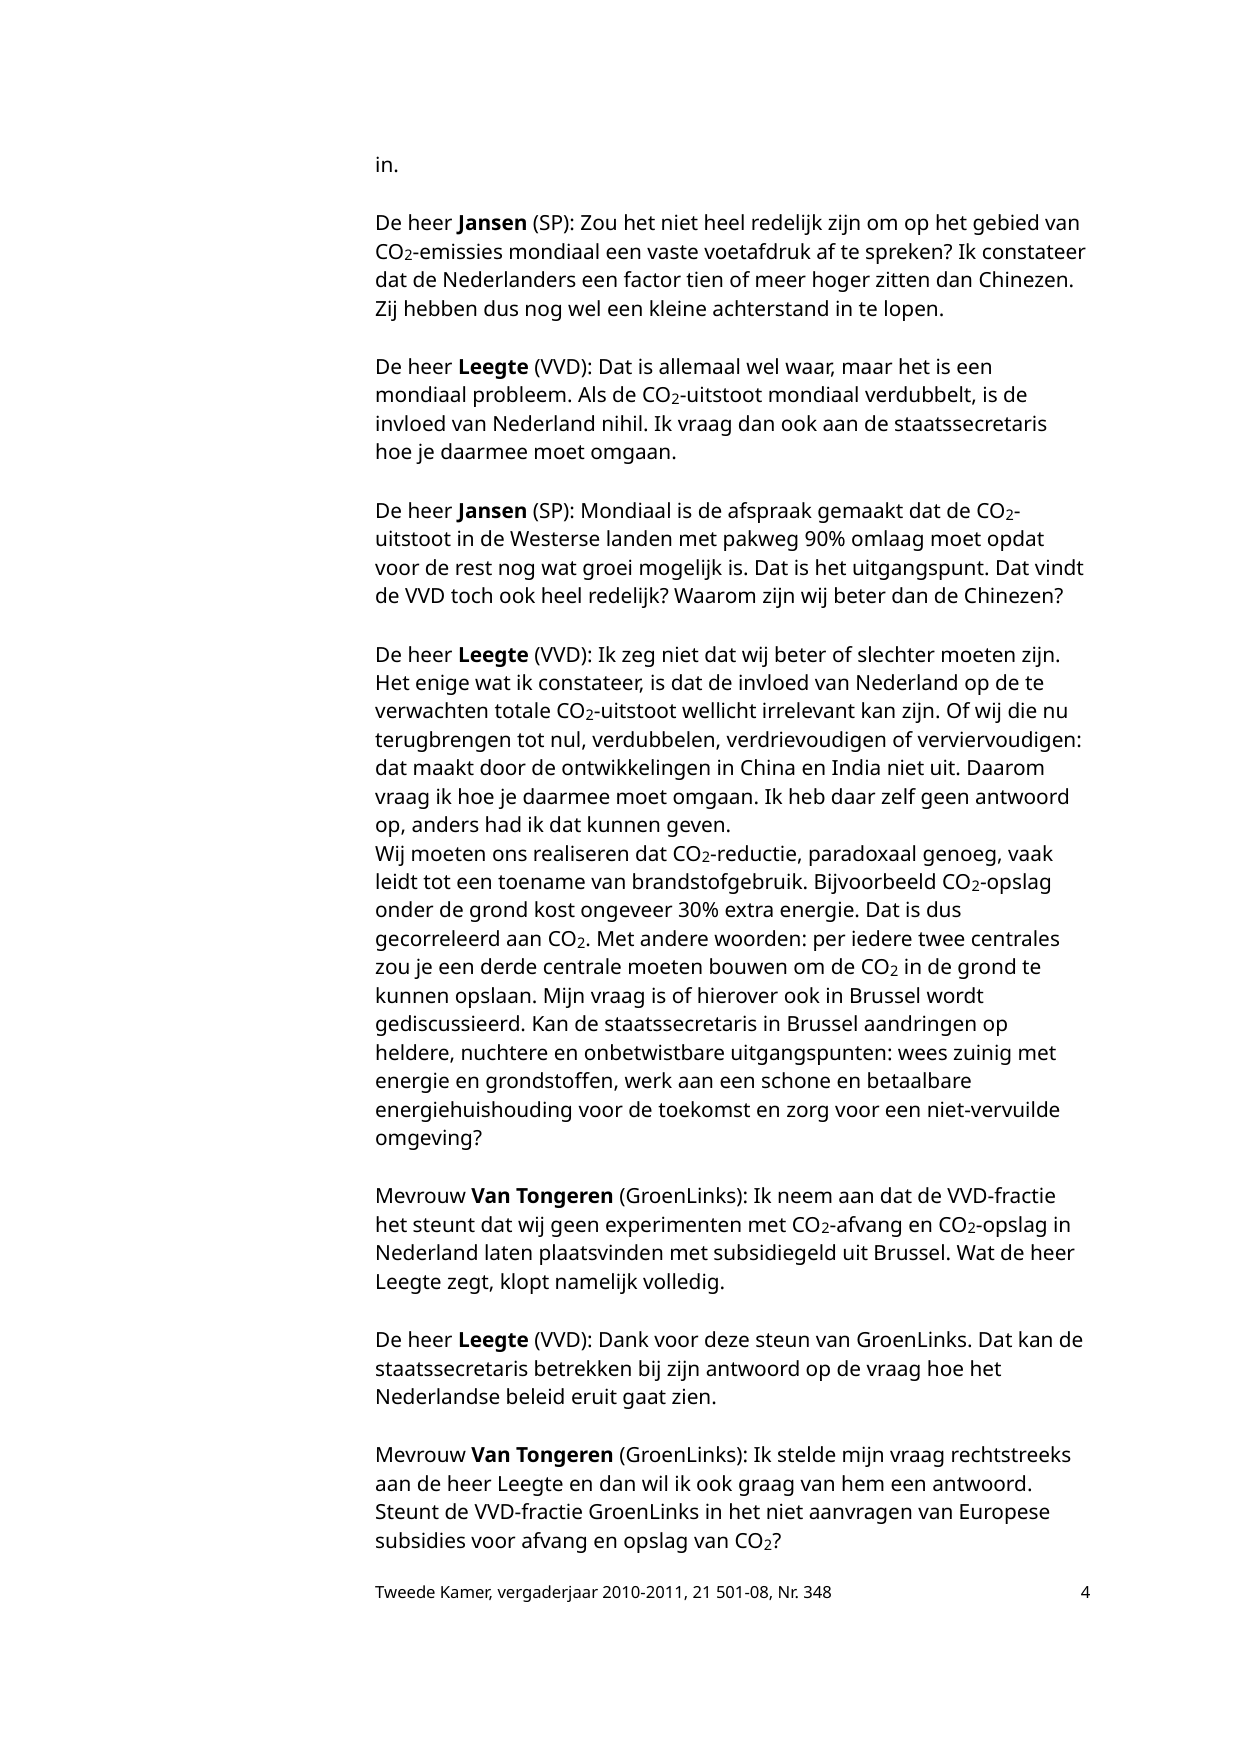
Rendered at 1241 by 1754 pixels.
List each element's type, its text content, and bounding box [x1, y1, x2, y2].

text Wij moeten ons realiseren dat CO2-reductie, paradoxaal genoeg, vaak leidt tot een toename van brandstofgebruik. Bijvoorbeeld CO2-opslag onder de grond kost ongeveer 30% extra energie. Dat is dus gecorreleerd aan CO2. Met andere woorden: per iedere twee centrales zou je een derde centrale moeten bouwen om de CO2 in de grond te kunnen opslaan. Mijn vraag is of hierover ook in Brussel wordt gediscussieerd. Kan de staatssecretaris in Brussel aandringen op heldere, nuchtere en onbetwistbare uitgangspunten: wees zuinig met energie en grondstoffen, werk aan een schone en betaalbare energiehuishouding voor de toekomst en zorg voor een niet-vervuilde omgeving? [375, 839, 1090, 1152]
text De heer Jansen (SP): Zou het niet heel redelijk zijn om op het gebied van CO2-emissies mondiaal een vaste voetafdruk af te spreken? Ik constateer dat de Nederlanders een factor tien of meer hoger zitten dan Chinezen. Zij hebben dus nog wel een kleine achterstand in te lopen. [375, 208, 1090, 322]
text De heer Leegte (VVD): Dat is allemaal wel waar, maar het is een mondiaal probleem. Als de CO2-uitstoot mondiaal verdubbelt, is de invloed van Nederland nihil. Ik vraag dan ook aan de staatssecretaris hoe je daarmee moet omgaan. [375, 352, 1090, 466]
text Mevrouw Van Tongeren (GroenLinks): Ik stelde mijn vraag rechtstreeks aan de heer Leegte en dan wil ik ook graag van hem een antwoord. Steunt de VVD-fractie GroenLinks in het niet aanvragen van Europese subsidies voor afvang en opslag van CO2? [375, 1441, 1090, 1554]
text in. [375, 150, 1090, 178]
text Mevrouw Van Tongeren (GroenLinks): Ik neem aan dat de VVD-fractie het steunt dat wij geen experimenten met CO2-afvang en CO2-opslag in Nederland laten plaatsvinden met subsidiegeld uit Brussel. Wat de heer Leegte zegt, klopt namelijk volledig. [375, 1182, 1090, 1295]
text De heer Leegte (VVD): Dank voor deze steun van GroenLinks. Dat kan de staatssecretaris betrekken bij zijn antwoord op de vraag hoe het Nederlandse beleid eruit gaat zien. [375, 1325, 1090, 1411]
text De heer Jansen (SP): Mondiaal is de afspraak gemaakt dat de CO2-uitstoot in de Westerse landen met pakweg 90% omlaag moet opdat voor de rest nog wat groei mogelijk is. Dat is het uitgangspunt. Dat vindt de VVD toch ook heel redelijk? Waarom zijn wij beter dan de Chinezen? [375, 496, 1090, 610]
text De heer Leegte (VVD): Ik zeg niet dat wij beter of slechter moeten zijn. Het enige wat ik constateer, is dat de invloed van Nederland op de te verwachten totale CO2-uitstoot wellicht irrelevant kan zijn. Of wij die nu terugbrengen tot nul, verdubbelen, verdrievoudigen of verviervoudigen: dat maakt door de ontwikkelingen in China en India niet uit. Daarom vraag ik hoe je daarmee moet omgaan. Ik heb daar zelf geen antwoord op, anders had ik dat kunnen geven. [375, 640, 1090, 839]
